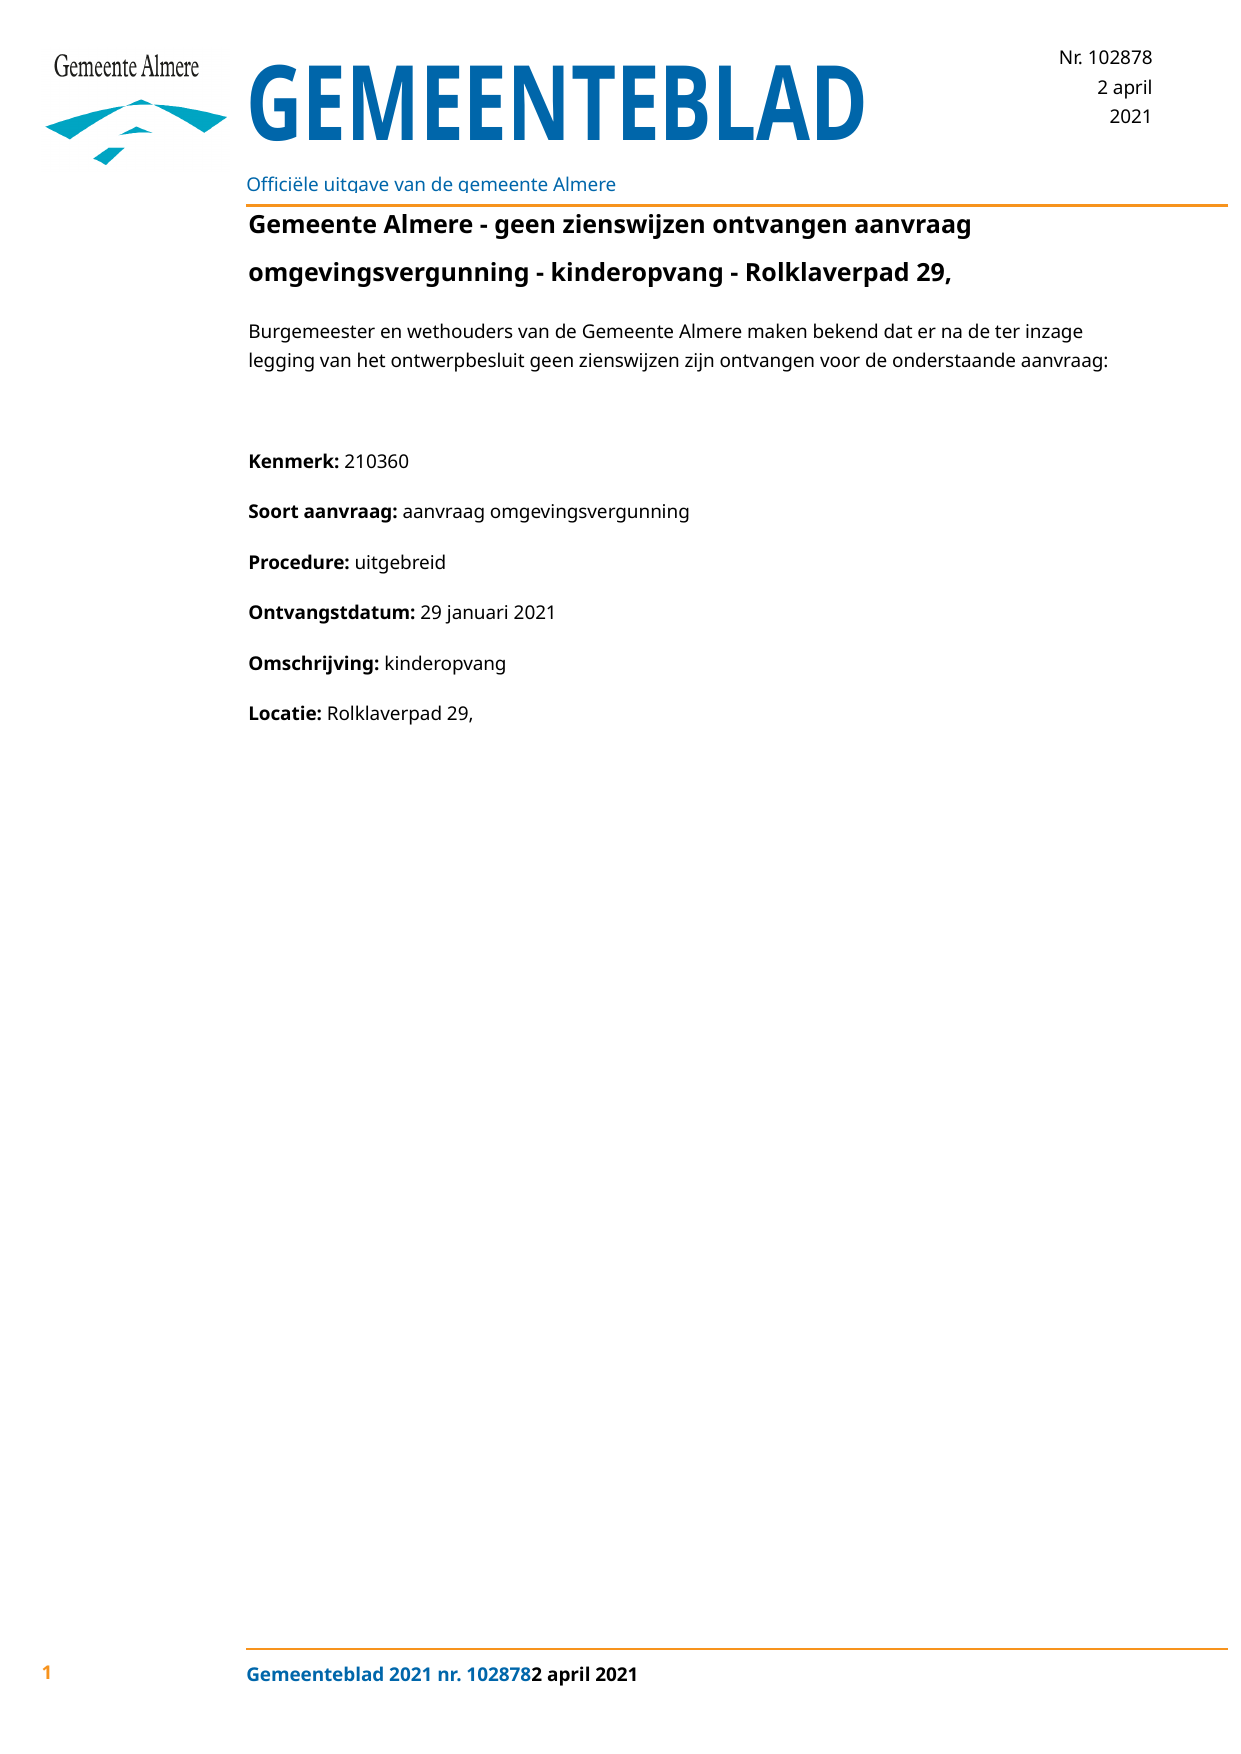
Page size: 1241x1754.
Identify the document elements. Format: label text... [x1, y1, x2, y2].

text Procedure: uitgebreid [248, 549, 1152, 575]
picture [41, 47, 231, 172]
text Omschrijving: kinderopvang [248, 650, 1152, 676]
text Locatie: Rolklaverpad 29, [248, 700, 1152, 726]
text Soort aanvraag: aanvraag omgevingsvergunning [248, 499, 1152, 524]
text Ontvangstdatum: 29 januari 2021 [248, 599, 1152, 625]
text Gemeente Almere - geen zienswijzen ontvangen aanvraag omgevingsvergunning - kinderopvang - Rolklaverpad 29, [248, 207, 1152, 288]
text Burgemeester en wethouders van de Gemeente Almere maken bekend dat er na de ter inzage legging van het ontwerpbesluit geen zienswijzen zijn ontvangen voor de onderstaande aanvraag: [248, 318, 1152, 373]
text Kenmerk: 210360 [248, 448, 1152, 474]
